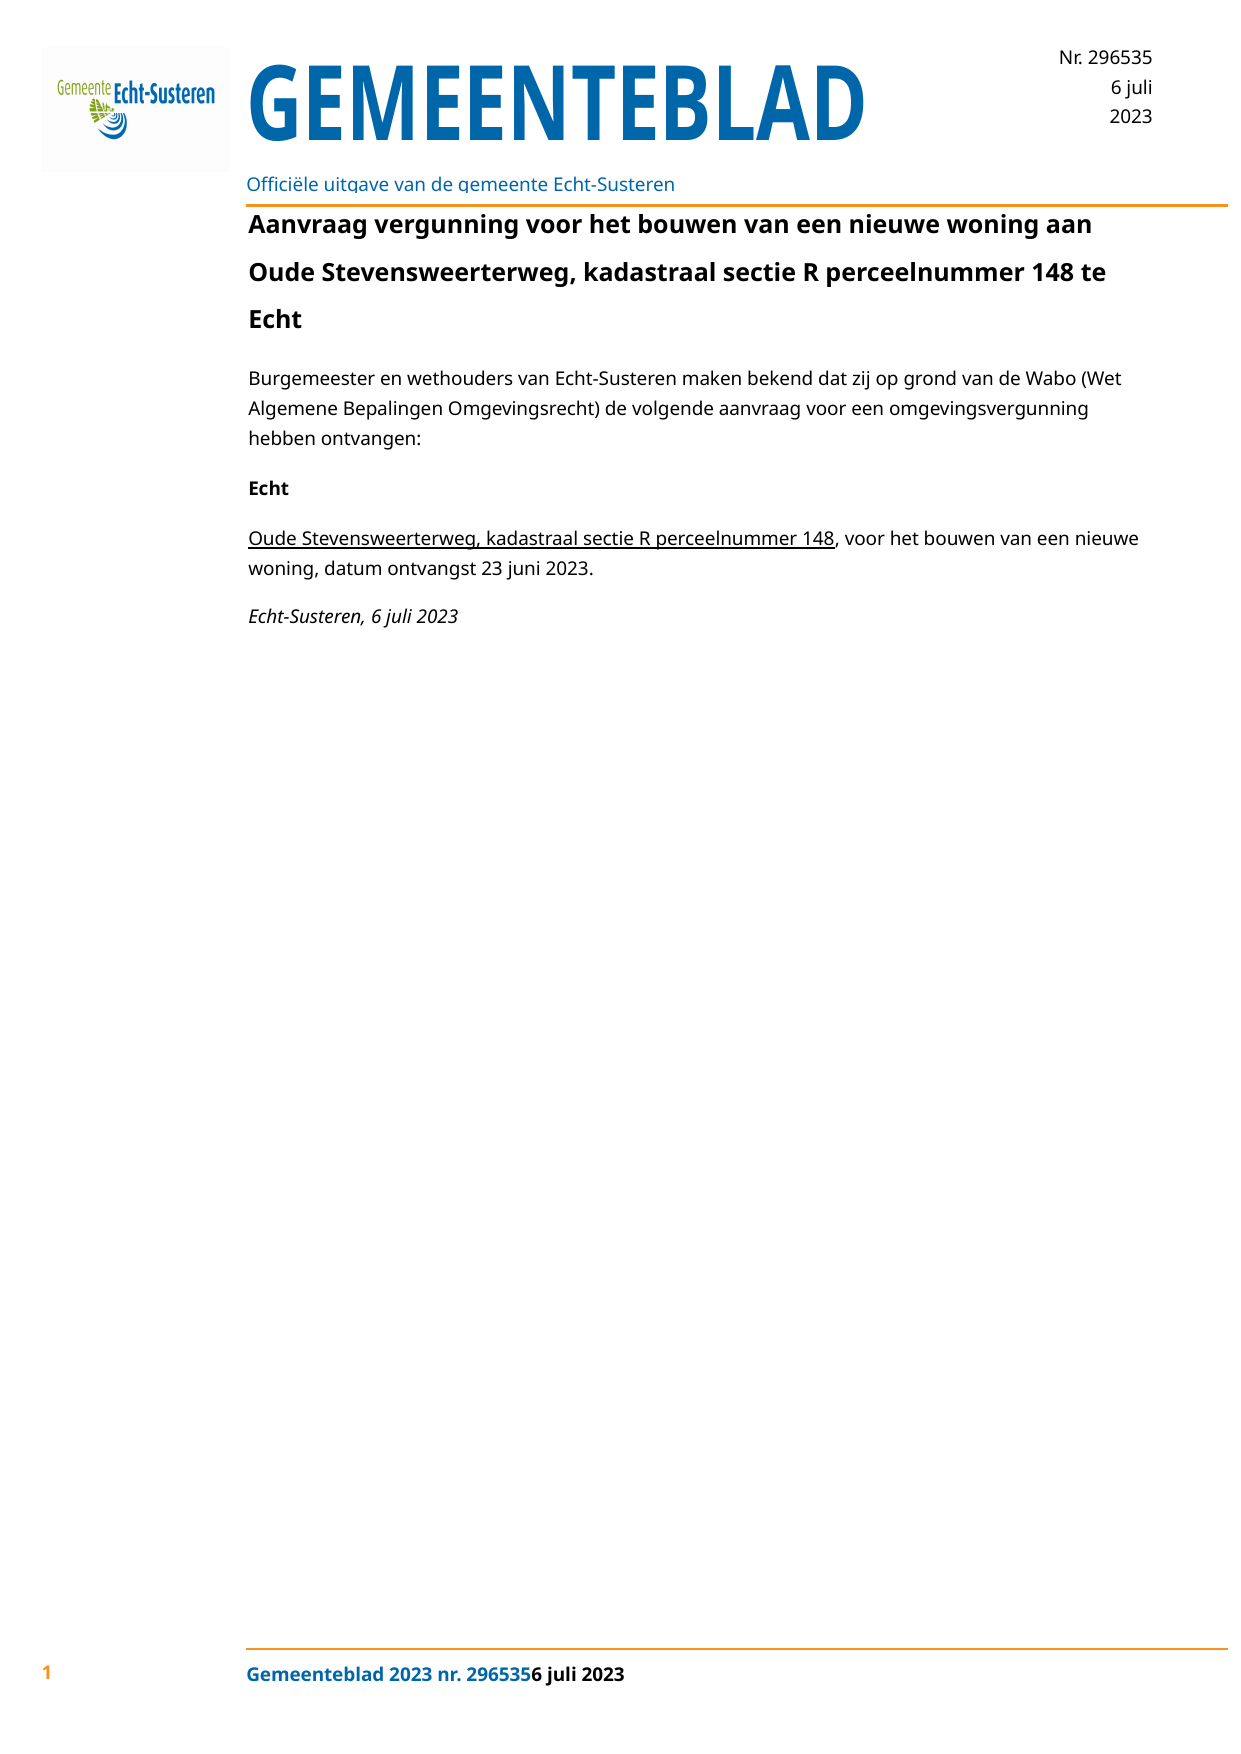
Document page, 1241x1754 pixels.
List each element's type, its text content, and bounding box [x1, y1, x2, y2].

text Burgemeester en wethouders van Echt-Susteren maken bekend dat zij op grond van de Wabo (Wet Algemene Bepalingen Omgevingsrecht) de volgende aanvraag voor een omgevingsvergunning hebben ontvangen: [248, 366, 1152, 450]
text Aanvraag vergunning voor het bouwen van een nieuwe woning aan Oude Stevensweerterweg, kadastraal sectie R perceelnummer 148 te Echt [248, 207, 1152, 336]
text Echt-Susteren, 6 juli 2023 [248, 603, 1152, 629]
text Oude Stevensweerterweg, kadastraal sectie R perceelnummer 148, voor het bouwen van een nieuwe woning, datum ontvangst 23 juni 2023. [248, 526, 1152, 581]
picture [41, 47, 231, 172]
text Echt [248, 475, 1152, 501]
